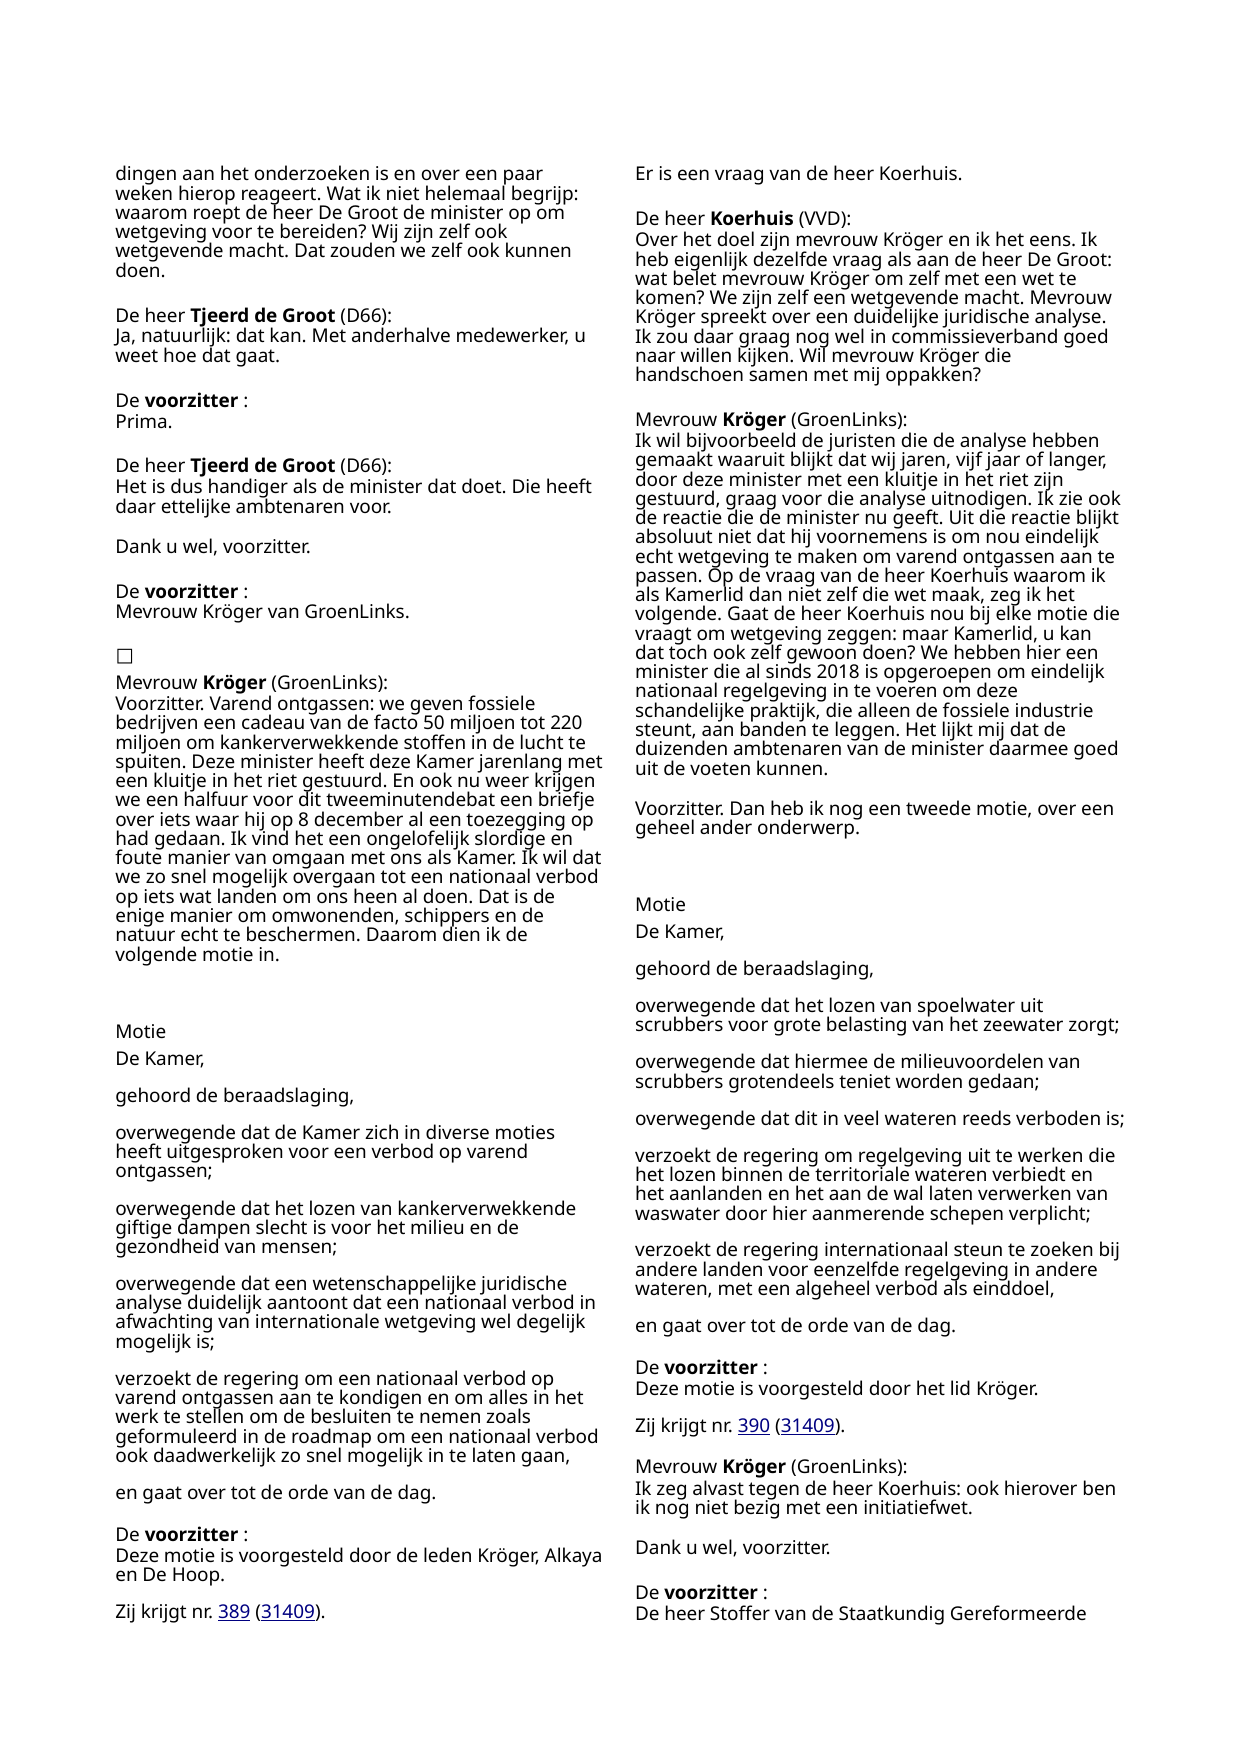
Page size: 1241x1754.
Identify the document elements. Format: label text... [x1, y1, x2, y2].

text Er is een vraag van de heer Koerhuis. [635, 165, 1125, 185]
text en gaat over tot de orde van de dag. [635, 1317, 1125, 1336]
text De Kamer, [635, 923, 1125, 942]
text Deze motie is voorgesteld door het lid Kröger. [635, 1380, 1125, 1399]
text Dank u wel, voorzitter. [115, 538, 605, 557]
text Mevrouw Kröger (GroenLinks): [635, 406, 1125, 432]
text overwegende dat hiermee de milieuvoordelen van scrubbers grotendeels teniet worden gedaan; [635, 1053, 1125, 1092]
text De heer Stoffer van de Staatkundig Gereformeerde [635, 1604, 1125, 1624]
text Mevrouw Kröger (GroenLinks): [115, 669, 605, 695]
text Prima. [115, 413, 605, 432]
text verzoekt de regering internationaal steun te zoeken bij andere landen voor eenzelfde regelgeving in andere wateren, met een algeheel verbod als einddoel, [635, 1241, 1125, 1299]
text Mevrouw Kröger van GroenLinks. [115, 603, 605, 623]
text Het is dus handiger als de minister dat doet. Die heeft daar ettelijke ambtenaren voor. [115, 478, 605, 517]
text De voorzitter : [635, 1579, 1125, 1604]
text Motie [635, 892, 1125, 917]
text verzoekt de regering om een nationaal verbod op varend ontgassen aan te kondigen en om alles in het werk te stellen om de besluiten te nemen zoals geformuleerd in de roadmap om een nationaal verbod ook daadwerkelijk zo snel mogelijk in te laten gaan, [115, 1370, 605, 1466]
text dingen aan het onderzoeken is en over een paar weken hierop reageert. Wat ik niet helemaal begrijp: waarom roept de heer De Groot de minister op om wetgeving voor te bereiden? Wij zijn zelf ook wetgevende macht. Dat zouden we zelf ook kunnen doen. [115, 165, 605, 281]
text Ik wil bijvoorbeeld de juristen die de analyse hebben gemaakt waaruit blijkt dat wij jaren, vijf jaar of langer, door deze minister met een kluitje in het riet zijn gestuurd, graag voor die analyse uitnodigen. Ik zie ook de reactie die de minister nu geeft. Uit die reactie blijkt absoluut niet dat hij voornemens is om nou eindelijk echt wetgeving te maken om varend ontgassen aan te passen. Op de vraag van de heer Koerhuis waarom ik als Kamerlid dan niet zelf die wet maak, zeg ik het volgende. Gaat de heer Koerhuis nou bij elke motie die vraagt om wetgeving zeggen: maar Kamerlid, u kan dat toch ook zelf gewoon doen? We hebben hier een minister die al sinds 2018 is opgeroepen om eindelijk nationaal regelgeving in te voeren om deze schandelijke praktijk, die alleen de fossiele industrie steunt, aan banden te leggen. Het lijkt mij dat de duizenden ambtenaren van de minister daarmee goed uit de voeten kunnen. [635, 432, 1125, 779]
text gehoord de beraadslaging, [635, 960, 1125, 979]
text overwegende dat dit in veel wateren reeds verboden is; [635, 1110, 1125, 1129]
text overwegende dat het lozen van spoelwater uit scrubbers voor grote belasting van het zeewater zorgt; [635, 997, 1125, 1036]
text verzoekt de regering om regelgeving uit te werken die het lozen binnen de territoriale wateren verbiedt en het aanlanden en het aan de wal laten verwerken van waswater door hier aanmerende schepen verplicht; [635, 1147, 1125, 1224]
text Dank u wel, voorzitter. [635, 1539, 1125, 1558]
text overwegende dat de Kamer zich in diverse moties heeft uitgesproken voor een verbod op varend ontgassen; [115, 1124, 605, 1182]
text gehoord de beraadslaging, [115, 1087, 605, 1106]
text Deze motie is voorgesteld door de leden Kröger, Alkaya en De Hoop. [115, 1547, 605, 1585]
text De Kamer, [115, 1050, 605, 1069]
text De heer Tjeerd de Groot (D66): [115, 453, 605, 478]
text De voorzitter : [115, 1521, 605, 1547]
text overwegende dat het lozen van kankerverwekkende giftige dampen slecht is voor het milieu en de gezondheid van mensen; [115, 1199, 605, 1257]
text Motie [115, 1018, 605, 1044]
text ⬜ [115, 644, 605, 669]
text en gaat over tot de orde van de dag. [115, 1484, 605, 1503]
text Zij krijgt nr. 389 (31409). [115, 1603, 605, 1622]
text De voorzitter : [635, 1354, 1125, 1380]
text overwegende dat een wetenschappelijke juridische analyse duidelijk aantoont dat een nationaal verbod in afwachting van internationale wetgeving wel degelijk mogelijk is; [115, 1275, 605, 1352]
text Voorzitter. Varend ontgassen: we geven fossiele bedrijven een cadeau van de facto 50 miljoen tot 220 miljoen om kankerverwekkende stoffen in de lucht te spuiten. Deze minister heeft deze Kamer jarenlang met een kluitje in het riet gestuurd. En ook nu weer krijgen we een halfuur voor dit tweeminutendebat een briefje over iets waar hij op 8 december al een toezegging op had gedaan. Ik vind het een ongelofelijk slordige en foute manier van omgaan met ons als Kamer. Ik wil dat we zo snel mogelijk overgaan tot een nationaal verbod op iets wat landen om ons heen al doen. Dat is de enige manier om omwonenden, schippers en de natuur echt te beschermen. Daarom dien ik de volgende motie in. [115, 695, 605, 965]
text De voorzitter : [115, 578, 605, 603]
text De heer Tjeerd de Groot (D66): [115, 302, 605, 327]
text Zij krijgt nr. 390 (31409). [635, 1417, 1125, 1436]
text De heer Koerhuis (VVD): [635, 206, 1125, 231]
text Ja, natuurlijk: dat kan. Met anderhalve medewerker, u weet hoe dat gaat. [115, 327, 605, 366]
text Mevrouw Kröger (GroenLinks): [635, 1454, 1125, 1479]
text De voorzitter : [115, 387, 605, 413]
text Ik zeg alvast tegen de heer Koerhuis: ook hierover ben ik nog niet bezig met een initiatiefwet. [635, 1479, 1125, 1518]
text Voorzitter. Dan heb ik nog een tweede motie, over een geheel ander onderwerp. [635, 799, 1125, 838]
text Over het doel zijn mevrouw Kröger en ik het eens. Ik heb eigenlijk dezelfde vraag als aan de heer De Groot: wat belet mevrouw Kröger om zelf met een wet te komen? We zijn zelf een wetgevende macht. Mevrouw Kröger spreekt over een duidelijke juridische analyse. Ik zou daar graag nog wel in commissieverband goed naar willen kijken. Wil mevrouw Kröger die handschoen samen met mij oppakken? [635, 231, 1125, 385]
